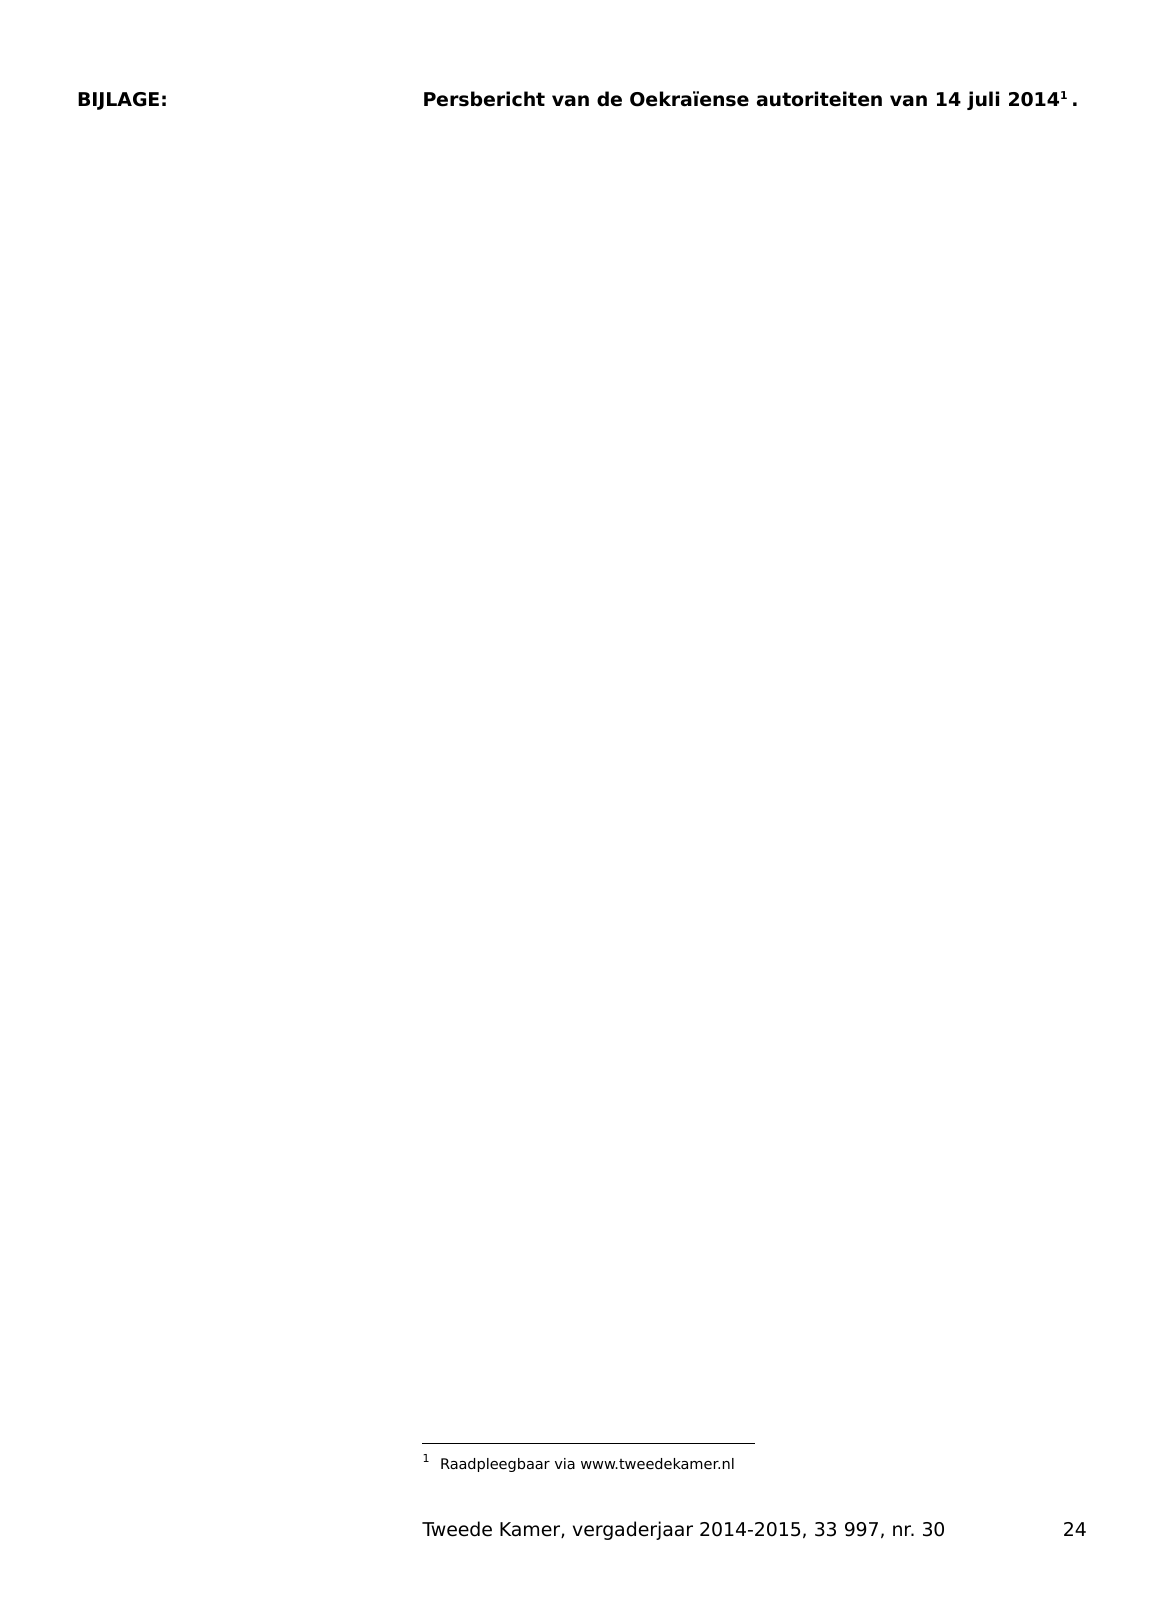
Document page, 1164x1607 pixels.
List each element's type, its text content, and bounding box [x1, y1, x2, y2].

text Raadpleegbaar via www.tweedekamer.nl [422, 1452, 1087, 1474]
subtitle BIJLAGE: Persbericht van de Oekraïense autoriteiten van 14 juli 2014. [77, 89, 1087, 111]
